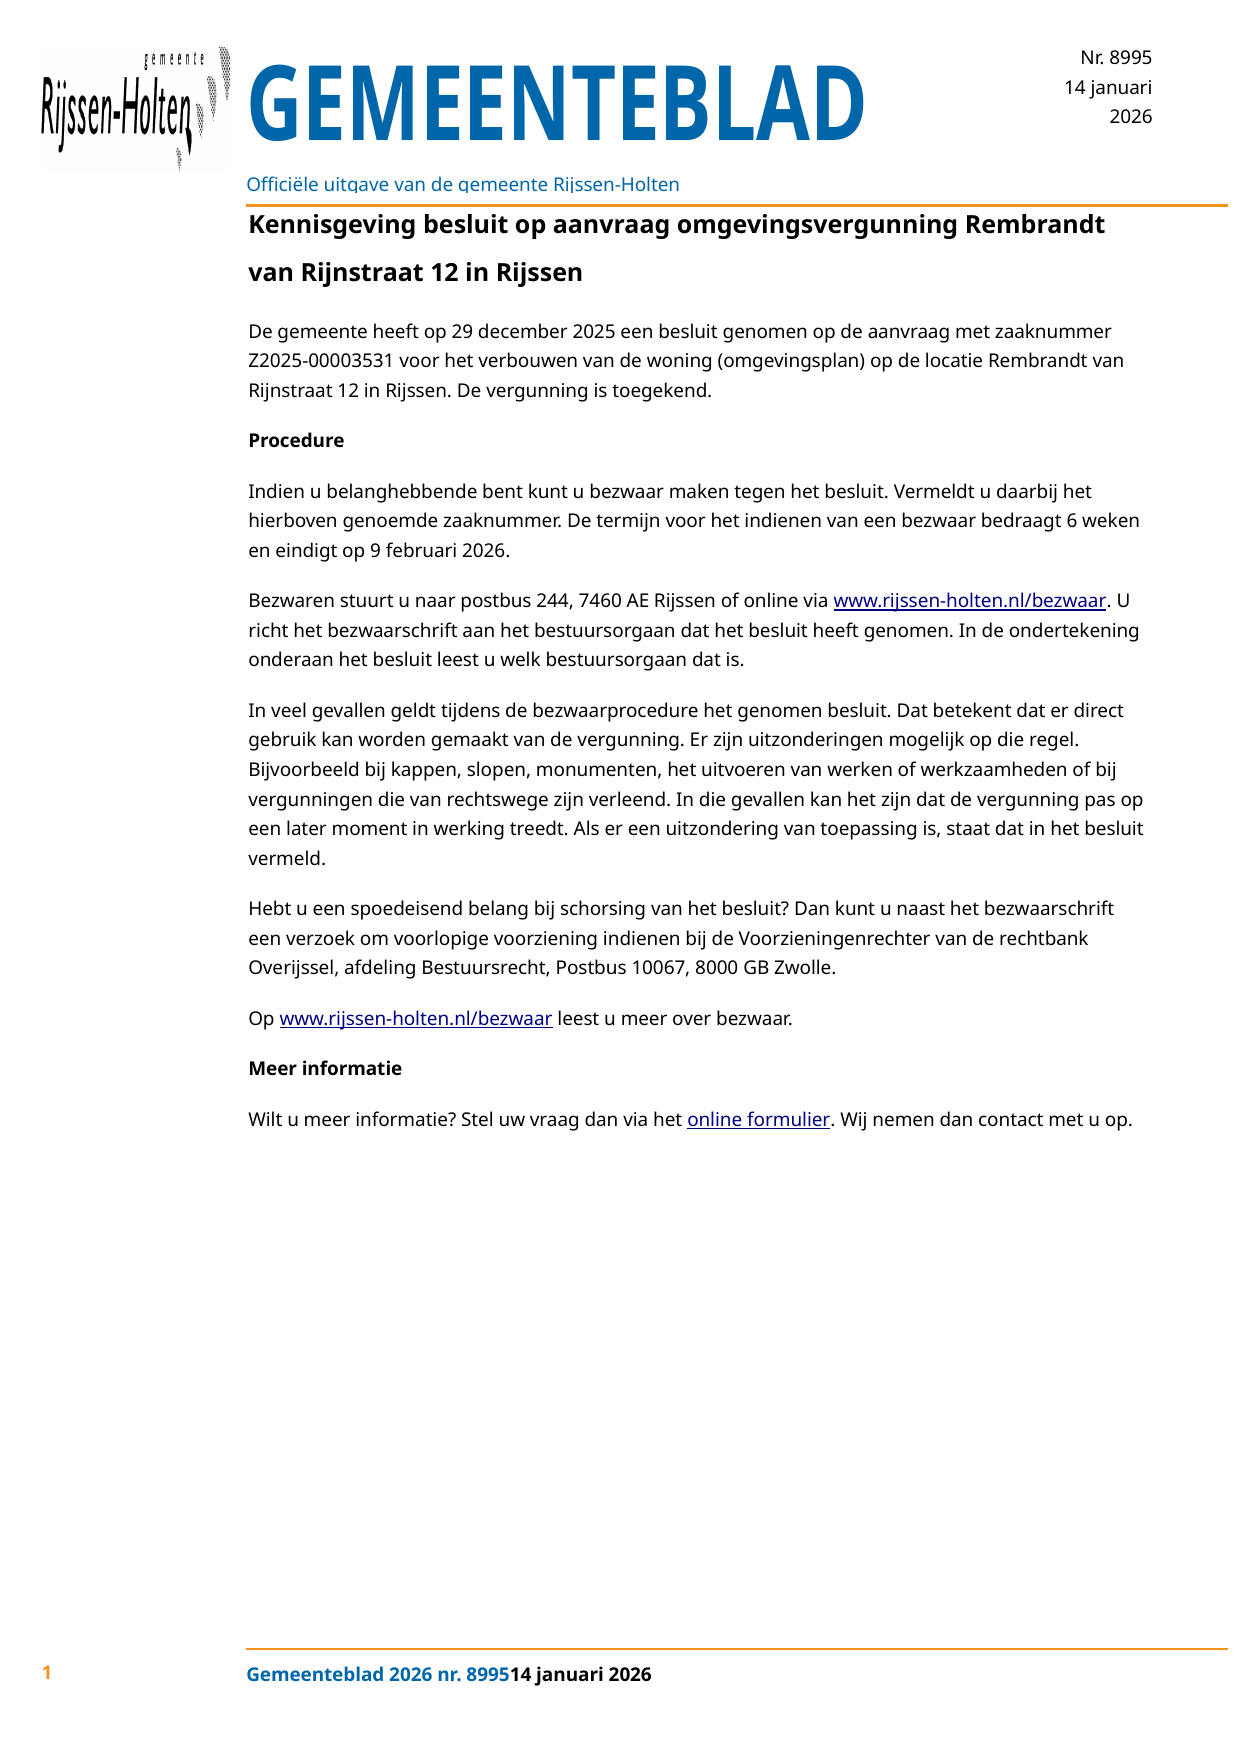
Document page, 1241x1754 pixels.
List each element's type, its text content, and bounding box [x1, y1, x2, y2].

text De gemeente heeft op 29 december 2025 een besluit genomen op de aanvraag met zaaknummer Z2025-00003531 voor het verbouwen van de woning (omgevingsplan) op de locatie Rembrandt van Rijnstraat 12 in Rijssen. De vergunning is toegekend. [248, 318, 1152, 403]
text Meer informatie [248, 1055, 1152, 1081]
text Wilt u meer informatie? Stel uw vraag dan via het online formulier. Wij nemen dan contact met u op. [248, 1106, 1152, 1132]
text Hebt u een spoedeisend belang bij schorsing van het besluit? Dan kunt u naast het bezwaarschrift een verzoek om voorlopige voorziening indienen bij de Voorzieningenrechter van de rechtbank Overijssel, afdeling Bestuursrecht, Postbus 10067, 8000 GB Zwolle. [248, 895, 1152, 980]
text Procedure [248, 427, 1152, 453]
picture [41, 47, 231, 172]
text Kennisgeving besluit op aanvraag omgevingsvergunning Rembrandt van Rijnstraat 12 in Rijssen [248, 207, 1152, 288]
text In veel gevallen geldt tijdens de bezwaarprocedure het genomen besluit. Dat betekent dat er direct gebruik kan worden gemaakt van de vergunning. Er zijn uitzonderingen mogelijk op die regel. Bijvoorbeeld bij kappen, slopen, monumenten, het uitvoeren van werken of werkzaamheden of bij vergunningen die van rechtswege zijn verleend. In die gevallen kan het zijn dat de vergunning pas op een later moment in werking treedt. Als er een uitzondering van toepassing is, staat dat in het besluit vermeld. [248, 697, 1152, 871]
text Op www.rijssen-holten.nl/bezwaar leest u meer over bezwaar. [248, 1005, 1152, 1031]
text Bezwaren stuurt u naar postbus 244, 7460 AE Rijssen of online via www.rijssen-holten.nl/bezwaar. U richt het bezwaarschrift aan het bestuursorgaan dat het besluit heeft genomen. In de ondertekening onderaan het besluit leest u welk bestuursorgaan dat is. [248, 587, 1152, 672]
text Indien u belanghebbende bent kunt u bezwaar maken tegen het besluit. Vermeldt u daarbij het hierboven genoemde zaaknummer. De termijn voor het indienen van een bezwaar bedraagt 6 weken en eindigt op 9 februari 2026. [248, 478, 1152, 563]
